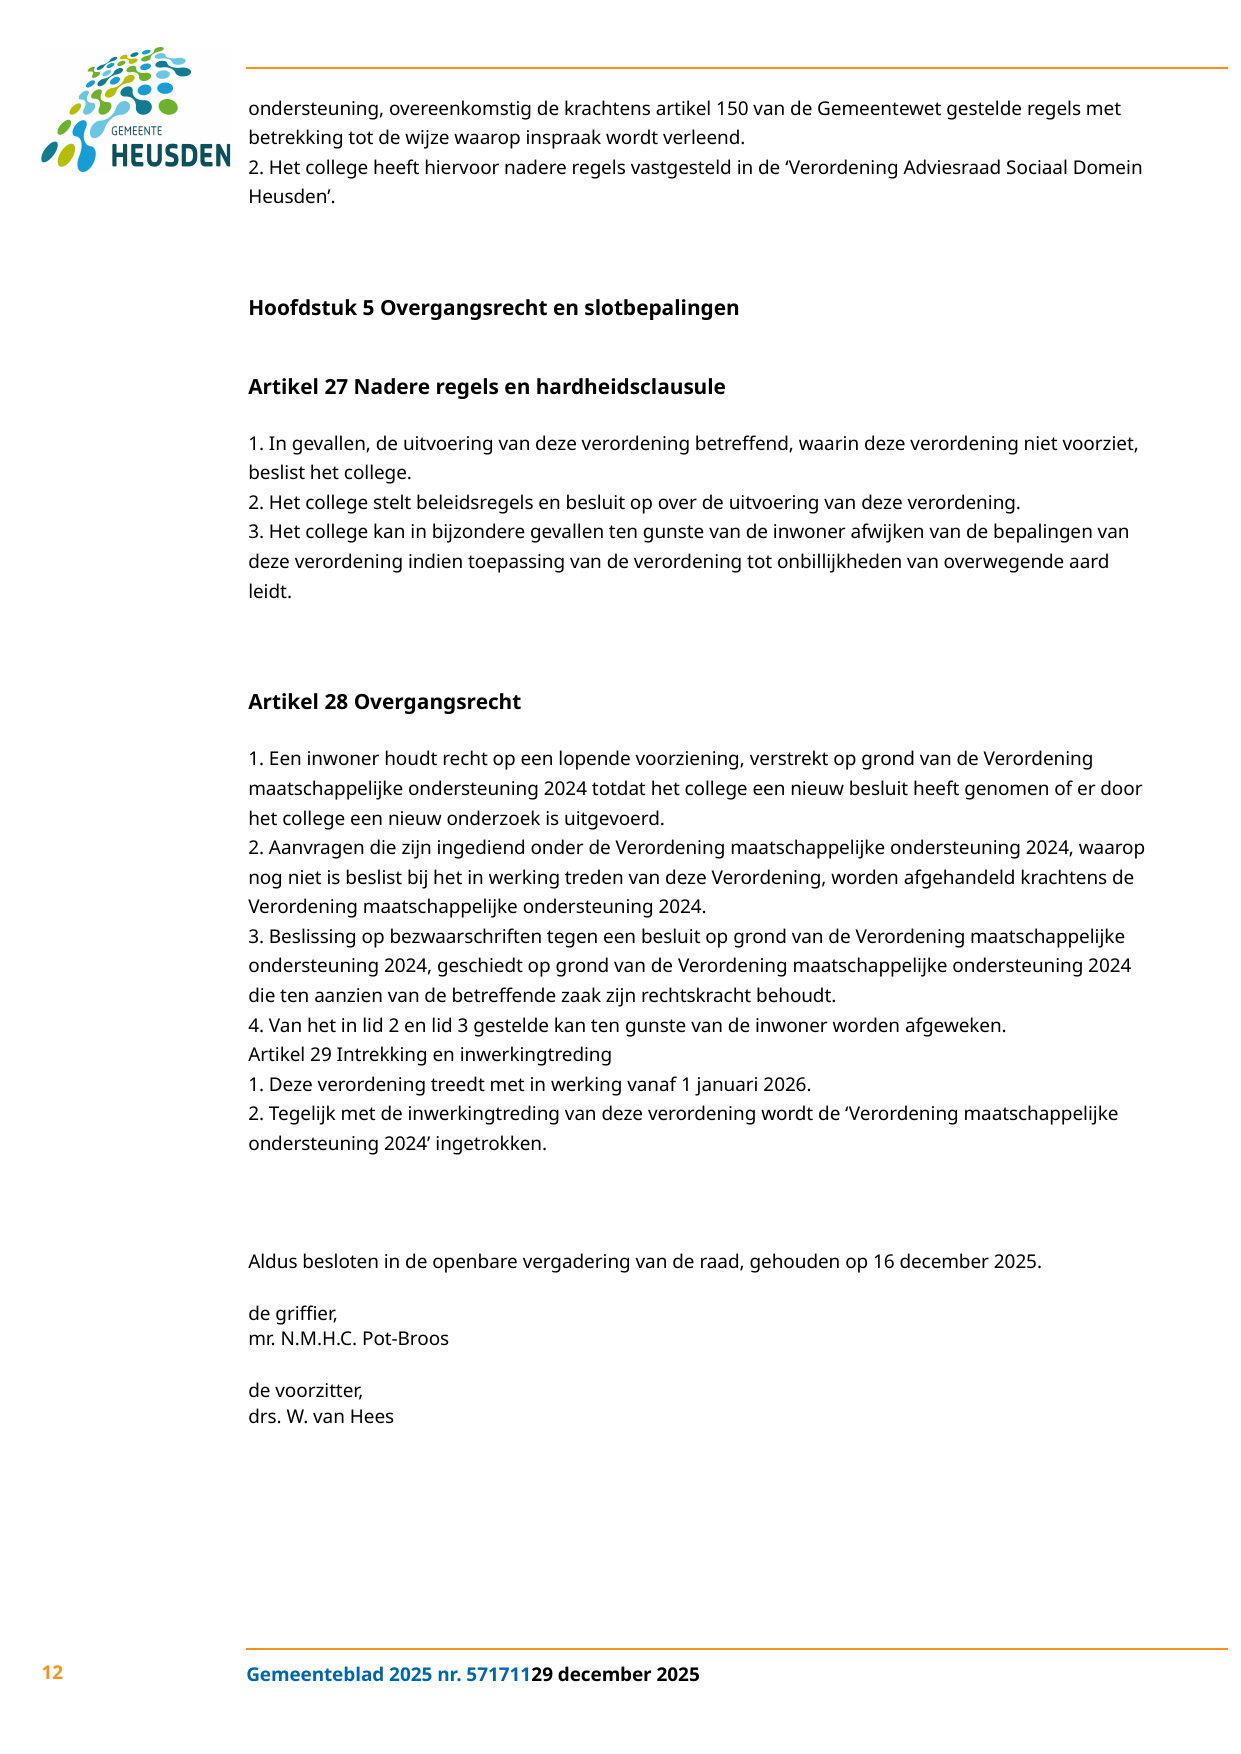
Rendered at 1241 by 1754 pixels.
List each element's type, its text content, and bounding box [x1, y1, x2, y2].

text 1. In gevallen, de uitvoering van deze verordening betreffend, waarin deze verordening niet voorziet, beslist het college. [248, 430, 1152, 485]
text Artikel 28 Overgangsrecht [248, 687, 1152, 716]
picture [41, 47, 231, 172]
text 2. Aanvragen die zijn ingediend onder de Verordening maatschappelijke ondersteuning 2024, waarop nog niet is beslist bij het in werking treden van deze Verordening, worden afgehandeld krachtens de Verordening maatschappelijke ondersteuning 2024. [248, 834, 1152, 919]
text 1. Een inwoner houdt recht op een lopende voorziening, verstrekt op grond van de Verordening maatschappelijke ondersteuning 2024 totdat het college een nieuw besluit heeft genomen of er door het college een nieuw onderzoek is uitgevoerd. [248, 746, 1152, 830]
text Artikel 29 Intrekking en inwerkingtreding [248, 1041, 1152, 1067]
text 2. Het college heeft hiervoor nadere regels vastgesteld in de ‘Verordening Adviesraad Sociaal Domein Heusden’. [248, 154, 1152, 209]
text drs. W. van Hees [248, 1403, 1152, 1428]
text de griffier, [248, 1300, 1152, 1326]
text Artikel 27 Nadere regels en hardheidsclausule [248, 372, 1152, 400]
text 1. Deze verordening treedt met in werking vanaf 1 januari 2026. [248, 1071, 1152, 1097]
text ondersteuning, overeenkomstig de krachtens artikel 150 van de Gemeentewet gestelde regels met betrekking tot de wijze waarop inspraak wordt verleend. [248, 95, 1152, 150]
text 4. Van het in lid 2 en lid 3 gestelde kan ten gunste van de inwoner worden afgeweken. [248, 1012, 1152, 1037]
text 2. Het college stelt beleidsregels en besluit op over de uitvoering van deze verordening. [248, 489, 1152, 515]
text Aldus besloten in de openbare vergadering van de raad, gehouden op 16 december 2025. [248, 1248, 1152, 1274]
text 3. Beslissing op bezwaarschriften tegen een besluit op grond van de Verordening maatschappelijke ondersteuning 2024, geschiedt op grond van de Verordening maatschappelijke ondersteuning 2024 die ten aanzien van de betreffende zaak zijn rechtskracht behoudt. [248, 923, 1152, 1008]
text de voorzitter, [248, 1377, 1152, 1403]
text 3. Het college kan in bijzondere gevallen ten gunste van de inwoner afwijken van de bepalingen van deze verordening indien toepassing van de verordening tot onbillijkheden van overwegende aard leidt. [248, 519, 1152, 604]
text mr. N.M.H.C. Pot-Broos [248, 1326, 1152, 1351]
text Hoofdstuk 5 Overgangsrecht en slotbepalingen [248, 293, 1152, 322]
text 2. Tegelijk met de inwerkingtreding van deze verordening wordt de ‘Verordening maatschappelijke ondersteuning 2024’ ingetrokken. [248, 1101, 1152, 1156]
